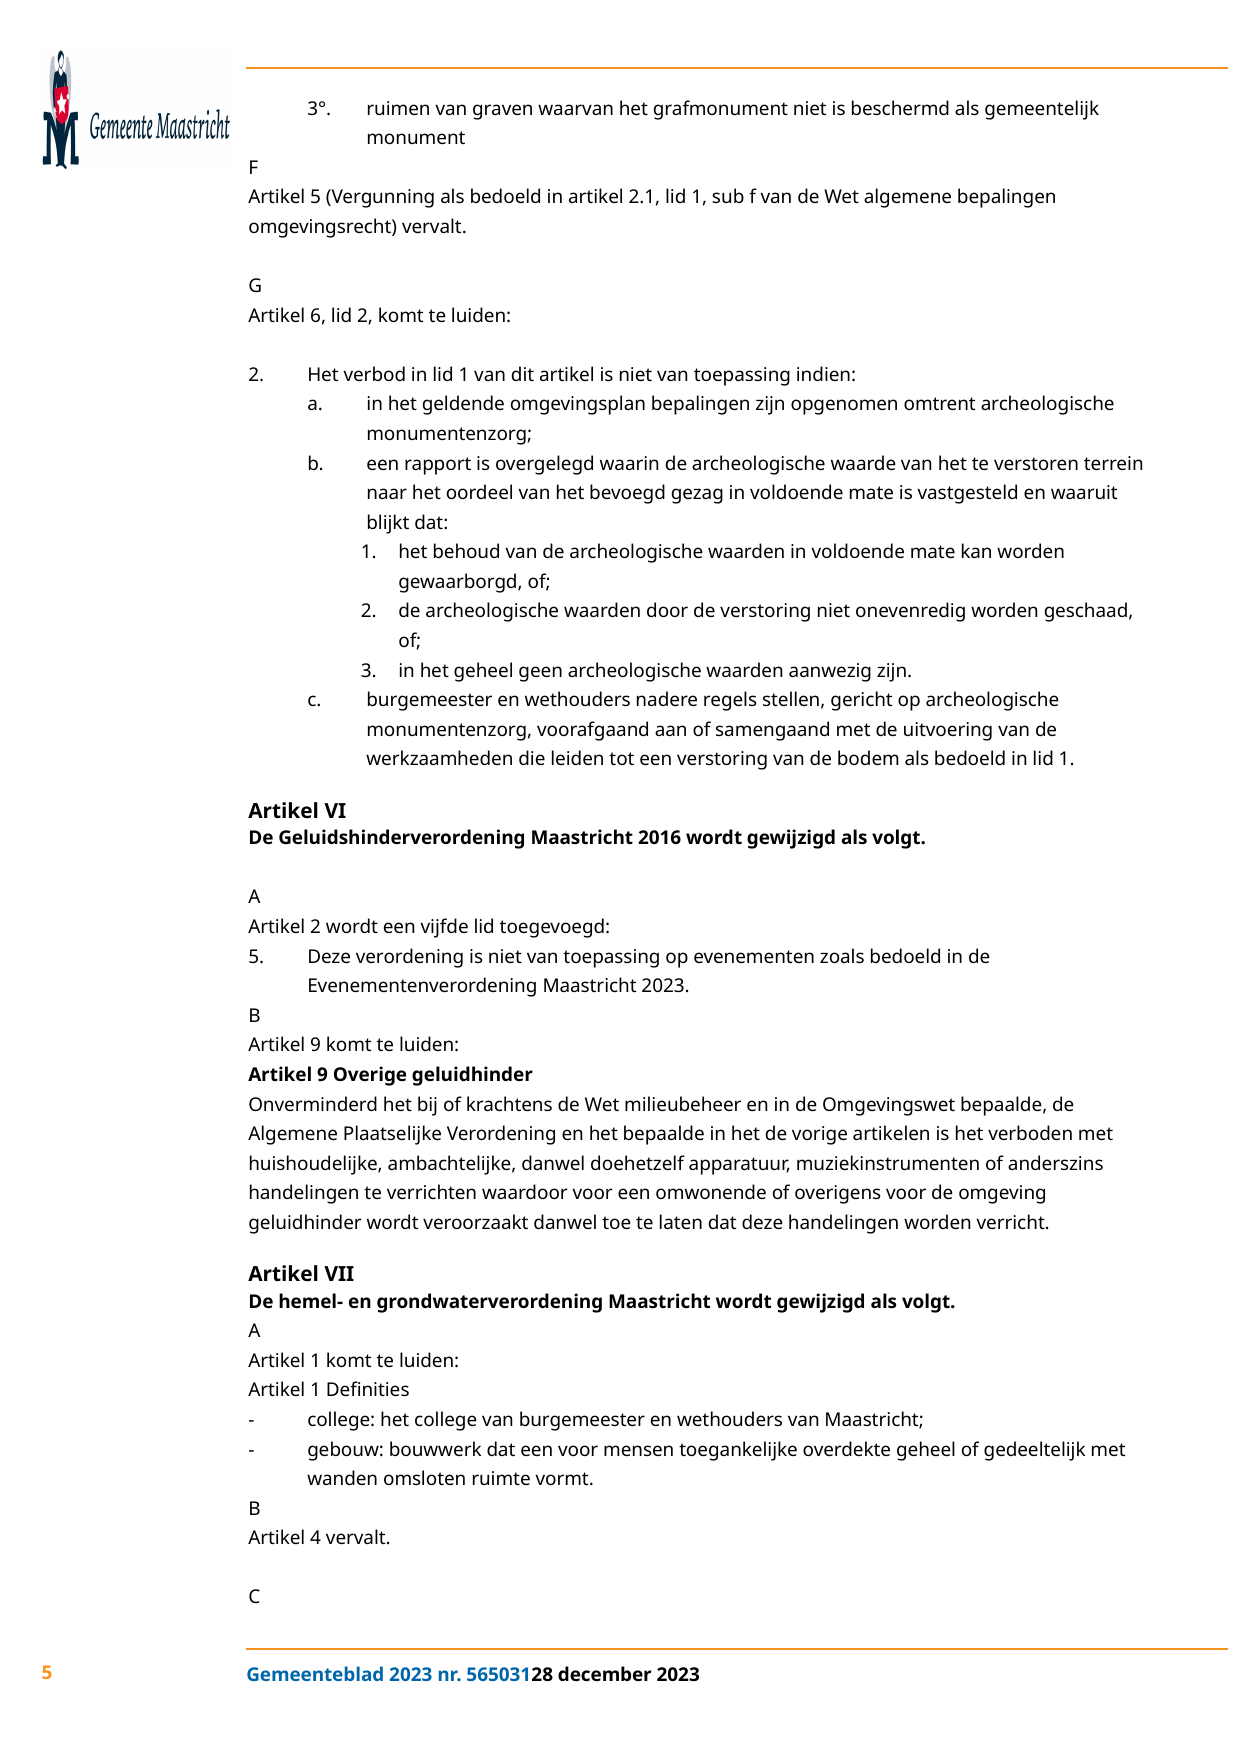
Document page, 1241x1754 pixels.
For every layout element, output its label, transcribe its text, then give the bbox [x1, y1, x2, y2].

list Deze verordening is niet van toepassing op evenementen zoals bedoeld in de Evenementenverordening Maastricht 2023. [248, 943, 1152, 998]
list de archeologische waarden door de verstoring niet onevenredig worden geschaad, of; [361, 598, 1152, 653]
list burgemeester en wethouders nadere regels stellen, gericht op archeologische monumentenzorg, voorafgaand aan of samengaand met de uitvoering van de werkzaamheden die leiden tot een verstoring van de bodem als bedoeld in lid 1. [307, 686, 1152, 771]
text Artikel 9 komt te luiden: [248, 1032, 1152, 1057]
text B [248, 1002, 1152, 1028]
list een rapport is overgelegd waarin de archeologische waarde van het te verstoren terrein naar het oordeel van het bevoegd gezag in voldoende mate is vastgesteld en waaruit blijkt dat: [307, 450, 1152, 535]
text Artikel VII [248, 1259, 1152, 1288]
picture [41, 47, 231, 172]
text Artikel 4 vervalt. [248, 1524, 1152, 1550]
text Onverminderd het bij of krachtens de Wet milieubeheer en in de Omgevingswet bepaalde, de Algemene Plaatselijke Verordening en het bepaalde in het de vorige artikelen is het verboden met huishoudelijke, ambachtelijke, danwel doehetzelf apparatuur, muziekinstrumenten of anderszins handelingen te verrichten waardoor voor een omwonende of overigens voor de omgeving geluidhinder wordt veroorzaakt danwel toe te laten dat deze handelingen worden verricht. [248, 1091, 1152, 1235]
text A [248, 1317, 1152, 1343]
text Artikel 5 (Vergunning als bedoeld in artikel 2.1, lid 1, sub f van de Wet algemene bepalingen omgevingsrecht) vervalt. [248, 183, 1152, 239]
list ruimen van graven waarvan het grafmonument niet is beschermd als gemeentelijk monument [307, 95, 1152, 150]
text G [248, 272, 1152, 298]
list in het geldende omgevingsplan bepalingen zijn opgenomen omtrent archeologische monumentenzorg; [307, 391, 1152, 446]
list in het geheel geen archeologische waarden aanwezig zijn. [361, 657, 1152, 683]
text Artikel 2 wordt een vijfde lid toegevoegd: [248, 913, 1152, 939]
text Artikel 1 komt te luiden: [248, 1347, 1152, 1373]
text De Geluidshinderverordening Maastricht 2016 wordt gewijzigd als volgt. [248, 824, 1152, 850]
list gebouw: bouwwerk dat een voor mensen toegankelijke overdekte geheel of gedeeltelijk met wanden omsloten ruimte vormt. [248, 1436, 1152, 1491]
text B [248, 1495, 1152, 1521]
text F [248, 154, 1152, 180]
text De hemel- en grondwaterverordening Maastricht wordt gewijzigd als volgt. [248, 1288, 1152, 1314]
list college: het college van burgemeester en wethouders van Maastricht; [248, 1406, 1152, 1432]
list het behoud van de archeologische waarden in voldoende mate kan worden gewaarborgd, of; [361, 538, 1152, 594]
text Artikel 6, lid 2, komt te luiden: [248, 302, 1152, 328]
text Artikel VI [248, 796, 1152, 824]
text Artikel 1 Definities [248, 1377, 1152, 1402]
text A [248, 884, 1152, 909]
text C [248, 1584, 1152, 1609]
list Het verbod in lid 1 van dit artikel is niet van toepassing indien: [248, 361, 1152, 387]
text Artikel 9 Overige geluidhinder [248, 1061, 1152, 1087]
